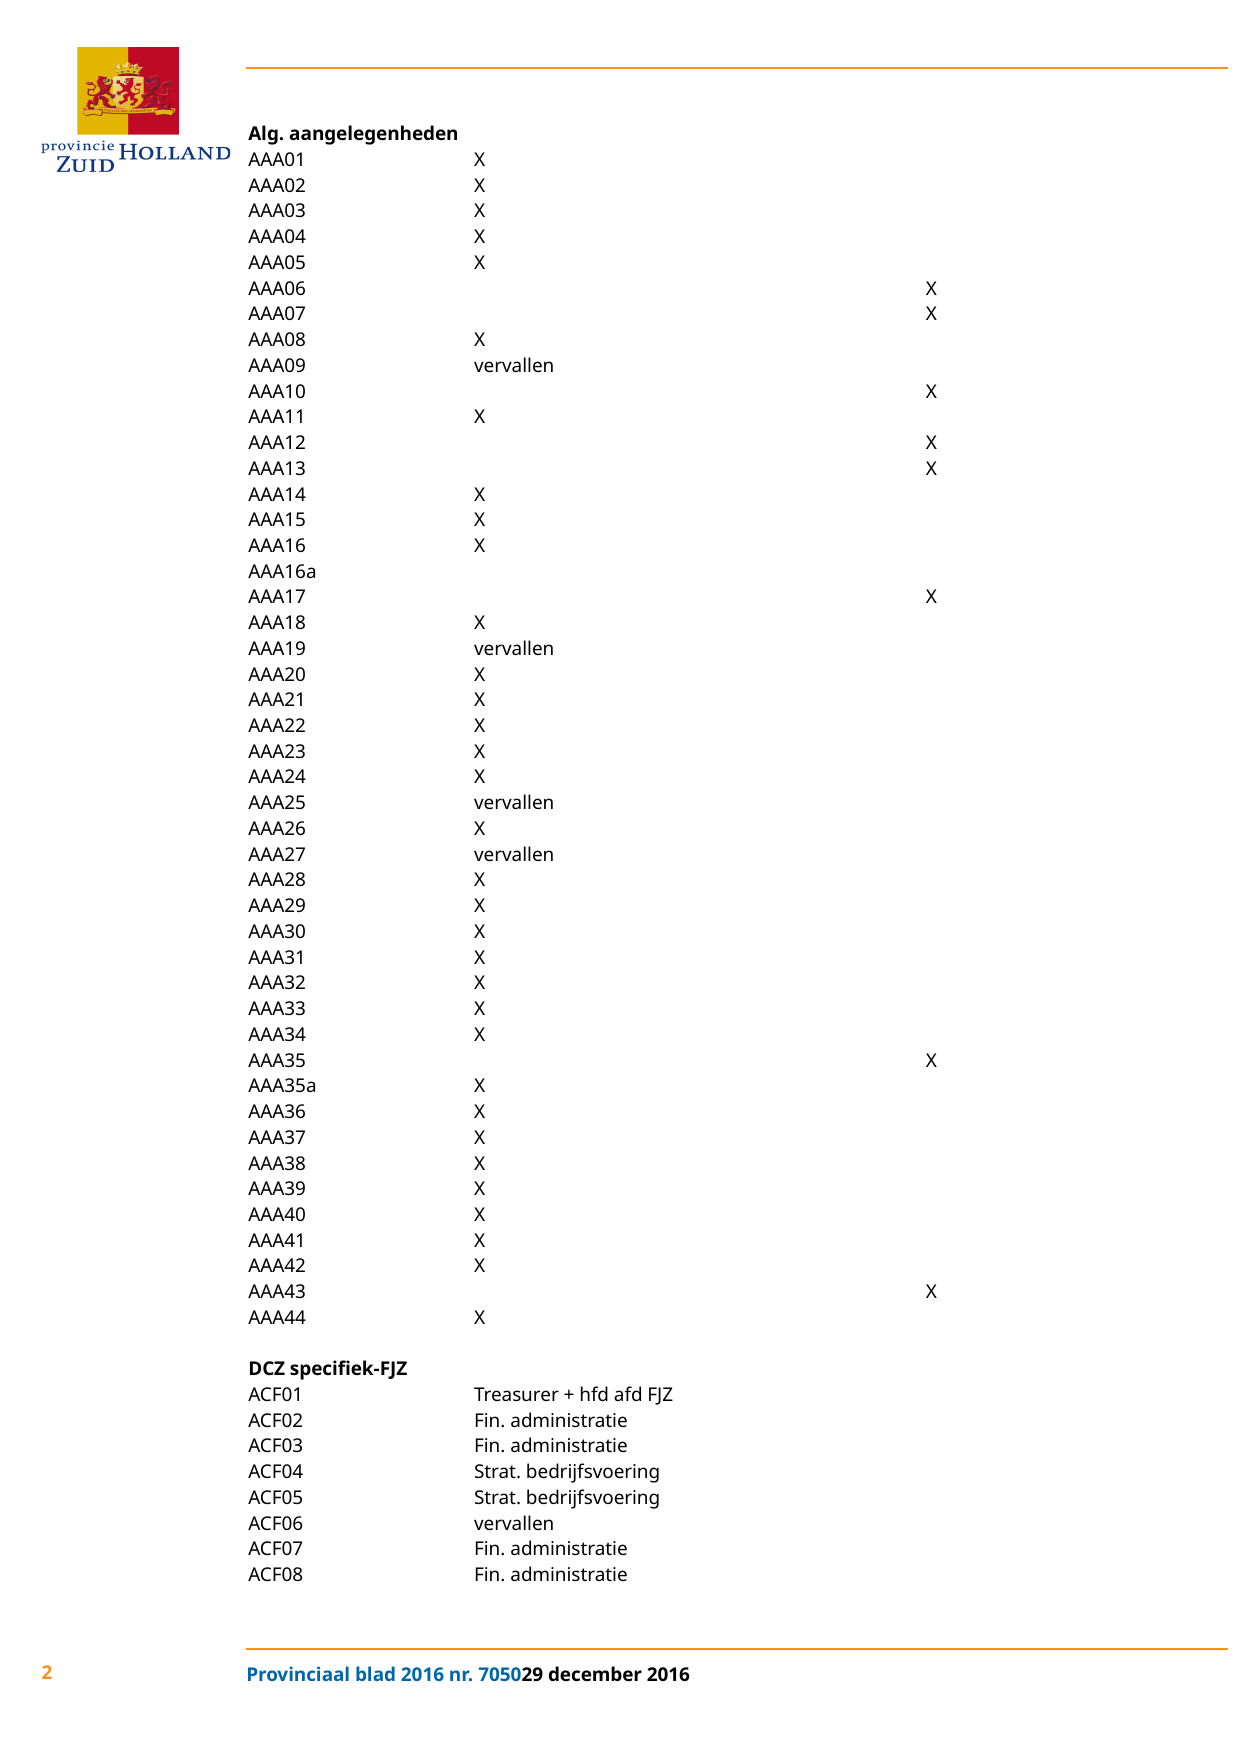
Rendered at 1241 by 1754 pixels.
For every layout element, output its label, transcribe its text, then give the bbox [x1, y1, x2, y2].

table_cell [926, 121, 1152, 146]
table_cell [700, 764, 926, 789]
table_cell [700, 1433, 926, 1458]
table_cell [474, 95, 700, 121]
table_cell [700, 1201, 926, 1227]
table_cell X [474, 918, 700, 944]
table_cell AAA35a [248, 1073, 474, 1098]
table_cell AAA16a [248, 558, 474, 584]
table_cell [700, 1124, 926, 1150]
table_cell X [474, 815, 700, 841]
table_cell [700, 1073, 926, 1098]
table_cell AAA43 [248, 1278, 474, 1304]
table_cell [700, 1330, 926, 1356]
table_cell AAA29 [248, 893, 474, 918]
table_cell [700, 481, 926, 506]
table_cell X [926, 429, 1152, 455]
table_cell X [926, 584, 1152, 609]
table_cell [700, 1175, 926, 1201]
table_cell [700, 1098, 926, 1124]
table_cell [926, 1227, 1152, 1253]
table_cell [700, 1407, 926, 1433]
table_cell [926, 1098, 1152, 1124]
table_cell [474, 429, 700, 455]
table_cell [700, 404, 926, 429]
table_cell vervallen [474, 841, 700, 867]
table_cell [700, 687, 926, 712]
table_cell [926, 712, 1152, 738]
table_cell X [474, 146, 700, 172]
table_cell AAA33 [248, 995, 474, 1021]
table_cell [926, 1407, 1152, 1433]
table_cell [926, 352, 1152, 378]
table_cell X [474, 944, 700, 969]
table_cell AAA41 [248, 1227, 474, 1253]
table_cell [926, 95, 1152, 121]
table_cell [700, 1510, 926, 1536]
table_cell DCZ specifiek-FJZ [248, 1356, 474, 1381]
table_cell AAA22 [248, 712, 474, 738]
table_cell [926, 867, 1152, 892]
table_cell AAA21 [248, 687, 474, 712]
table_cell AAA10 [248, 378, 474, 403]
table_cell [700, 326, 926, 352]
table_cell AAA12 [248, 429, 474, 455]
table_cell [926, 1330, 1152, 1356]
table_cell [926, 687, 1152, 712]
table_cell ACF01 [248, 1381, 474, 1407]
table_cell AAA35 [248, 1047, 474, 1072]
table_cell [926, 1433, 1152, 1458]
table_cell vervallen [474, 1510, 700, 1536]
table_cell [926, 1536, 1152, 1561]
table_cell [700, 455, 926, 481]
table_cell [926, 995, 1152, 1021]
table_cell [700, 1047, 926, 1072]
table_cell [926, 790, 1152, 815]
table_cell [926, 1561, 1152, 1587]
table_cell [700, 635, 926, 661]
table_cell [700, 867, 926, 892]
table_cell [474, 1047, 700, 1072]
table_cell vervallen [474, 790, 700, 815]
table_cell [700, 172, 926, 198]
table_cell Fin. administratie [474, 1561, 700, 1587]
table_cell [926, 1150, 1152, 1175]
table_cell AAA06 [248, 275, 474, 301]
table_cell X [474, 687, 700, 712]
table_cell [926, 326, 1152, 352]
table_cell X [474, 404, 700, 429]
table_cell [474, 1330, 700, 1356]
table_cell X [474, 609, 700, 635]
table_cell X [474, 506, 700, 532]
table_cell X [474, 224, 700, 249]
table_cell X [474, 172, 700, 198]
table_cell X [474, 738, 700, 764]
table_cell X [926, 455, 1152, 481]
table_cell X [474, 481, 700, 506]
table_cell [926, 815, 1152, 841]
table_cell X [474, 893, 700, 918]
table_cell [926, 1175, 1152, 1201]
table_cell AAA37 [248, 1124, 474, 1150]
table_cell ACF06 [248, 1510, 474, 1536]
table_cell AAA08 [248, 326, 474, 352]
table_cell AAA18 [248, 609, 474, 635]
table_cell [926, 841, 1152, 867]
table_cell X [474, 532, 700, 558]
table_cell X [474, 995, 700, 1021]
table_cell [700, 1356, 926, 1381]
table_cell [474, 275, 700, 301]
table_cell AAA01 [248, 146, 474, 172]
table_cell AAA05 [248, 249, 474, 275]
table_cell [474, 558, 700, 584]
table_cell [926, 635, 1152, 661]
table_cell AAA34 [248, 1021, 474, 1047]
table_cell [926, 172, 1152, 198]
table_cell [926, 1304, 1152, 1330]
table_cell [474, 1356, 700, 1381]
table_cell [700, 95, 926, 121]
table_cell [700, 893, 926, 918]
table_cell AAA39 [248, 1175, 474, 1201]
table_cell [700, 1304, 926, 1330]
table_cell AAA40 [248, 1201, 474, 1227]
table_cell ACF05 [248, 1484, 474, 1510]
table_cell AAA23 [248, 738, 474, 764]
table_cell ACF07 [248, 1536, 474, 1561]
table_cell AAA26 [248, 815, 474, 841]
table_cell Alg. aangelegenheden [248, 121, 474, 146]
table_cell [700, 1561, 926, 1587]
table_cell AAA44 [248, 1304, 474, 1330]
table_cell [700, 121, 926, 146]
table_cell [926, 404, 1152, 429]
table_cell [700, 198, 926, 223]
table_cell AAA15 [248, 506, 474, 532]
table_cell [926, 1356, 1152, 1381]
table_cell Treasurer + hfd afd FJZ [474, 1381, 700, 1407]
table_cell ACF03 [248, 1433, 474, 1458]
table_cell [474, 455, 700, 481]
table_cell [474, 378, 700, 403]
table_cell [926, 1124, 1152, 1150]
table_cell [926, 1201, 1152, 1227]
table_cell Strat. bedrijfsvoering [474, 1484, 700, 1510]
table_cell [700, 944, 926, 969]
table_cell X [474, 326, 700, 352]
table_cell [700, 918, 926, 944]
table_cell AAA11 [248, 404, 474, 429]
table_cell X [926, 301, 1152, 326]
table_cell [700, 352, 926, 378]
table_cell [700, 224, 926, 249]
table_cell [700, 841, 926, 867]
table_cell [700, 815, 926, 841]
table_cell [926, 1021, 1152, 1047]
table_cell X [926, 378, 1152, 403]
table_cell [926, 1253, 1152, 1278]
table_cell [926, 918, 1152, 944]
table_cell [700, 661, 926, 687]
picture [41, 47, 231, 172]
table_cell AAA30 [248, 918, 474, 944]
table_cell AAA27 [248, 841, 474, 867]
table_cell AAA28 [248, 867, 474, 892]
table_cell X [926, 1278, 1152, 1304]
table_cell [700, 1536, 926, 1561]
table_cell [700, 790, 926, 815]
table_cell [926, 1073, 1152, 1098]
table_cell AAA20 [248, 661, 474, 687]
table_cell [926, 1381, 1152, 1407]
table_cell AAA31 [248, 944, 474, 969]
table_cell X [474, 867, 700, 892]
table_cell X [474, 198, 700, 223]
table_cell ACF08 [248, 1561, 474, 1587]
table_cell X [474, 1253, 700, 1278]
table_cell [926, 1459, 1152, 1484]
table_cell [926, 249, 1152, 275]
table_cell Fin. administratie [474, 1433, 700, 1458]
table_cell AAA09 [248, 352, 474, 378]
table_cell [700, 584, 926, 609]
table_cell [926, 506, 1152, 532]
table_cell [700, 429, 926, 455]
table_cell [700, 970, 926, 995]
table_cell AAA38 [248, 1150, 474, 1175]
table_cell [926, 146, 1152, 172]
table_cell [700, 275, 926, 301]
table_cell X [474, 1175, 700, 1201]
table_cell AAA14 [248, 481, 474, 506]
table_cell X [474, 1304, 700, 1330]
table_cell X [474, 1124, 700, 1150]
table_cell [700, 146, 926, 172]
table_cell [700, 1150, 926, 1175]
table_cell X [474, 712, 700, 738]
table_cell [700, 1253, 926, 1278]
table_cell AAA16 [248, 532, 474, 558]
table_cell [700, 1227, 926, 1253]
table_cell [926, 1510, 1152, 1536]
table_cell X [474, 1201, 700, 1227]
table_cell AAA02 [248, 172, 474, 198]
table_cell [926, 661, 1152, 687]
table_cell [700, 1459, 926, 1484]
table_cell AAA25 [248, 790, 474, 815]
table_cell [926, 738, 1152, 764]
table_cell X [474, 1073, 700, 1098]
table_cell AAA24 [248, 764, 474, 789]
table_cell [248, 95, 474, 121]
table_cell [926, 609, 1152, 635]
table_cell [926, 893, 1152, 918]
table_cell [700, 995, 926, 1021]
table_cell AAA04 [248, 224, 474, 249]
table_cell [926, 970, 1152, 995]
table_cell [700, 249, 926, 275]
table_cell vervallen [474, 352, 700, 378]
table_cell [474, 584, 700, 609]
table_cell [474, 1278, 700, 1304]
table_cell [700, 558, 926, 584]
table_cell AAA36 [248, 1098, 474, 1124]
table_cell AAA32 [248, 970, 474, 995]
table_cell [700, 532, 926, 558]
table_cell [700, 1484, 926, 1510]
table_cell [926, 764, 1152, 789]
table_cell [700, 378, 926, 403]
table_cell Fin. administratie [474, 1536, 700, 1561]
table_cell [926, 481, 1152, 506]
table_cell [700, 506, 926, 532]
table_cell [700, 609, 926, 635]
table_cell [700, 1278, 926, 1304]
table_cell X [474, 764, 700, 789]
table_cell [926, 1484, 1152, 1510]
table_cell X [926, 1047, 1152, 1072]
table_cell X [474, 1098, 700, 1124]
table_cell Fin. administratie [474, 1407, 700, 1433]
table_cell [926, 224, 1152, 249]
table_cell [248, 1330, 474, 1356]
table_cell X [926, 275, 1152, 301]
table_cell [474, 121, 700, 146]
table_cell [700, 1381, 926, 1407]
table_cell X [474, 1150, 700, 1175]
table_cell AAA07 [248, 301, 474, 326]
table_cell AAA19 [248, 635, 474, 661]
table_cell ACF02 [248, 1407, 474, 1433]
table_cell AAA42 [248, 1253, 474, 1278]
table_cell Strat. bedrijfsvoering [474, 1459, 700, 1484]
table_cell X [474, 970, 700, 995]
table_cell X [474, 1227, 700, 1253]
table_cell [926, 558, 1152, 584]
table_cell [474, 301, 700, 326]
table_cell [926, 944, 1152, 969]
table_cell AAA03 [248, 198, 474, 223]
table_cell [700, 301, 926, 326]
table_cell AAA17 [248, 584, 474, 609]
table_cell [700, 738, 926, 764]
table_cell ACF04 [248, 1459, 474, 1484]
table_cell [926, 198, 1152, 223]
table_cell X [474, 249, 700, 275]
table_cell AAA13 [248, 455, 474, 481]
table_cell [926, 532, 1152, 558]
table_cell [700, 1021, 926, 1047]
table_cell [700, 712, 926, 738]
table_cell X [474, 661, 700, 687]
table_cell X [474, 1021, 700, 1047]
table_cell vervallen [474, 635, 700, 661]
